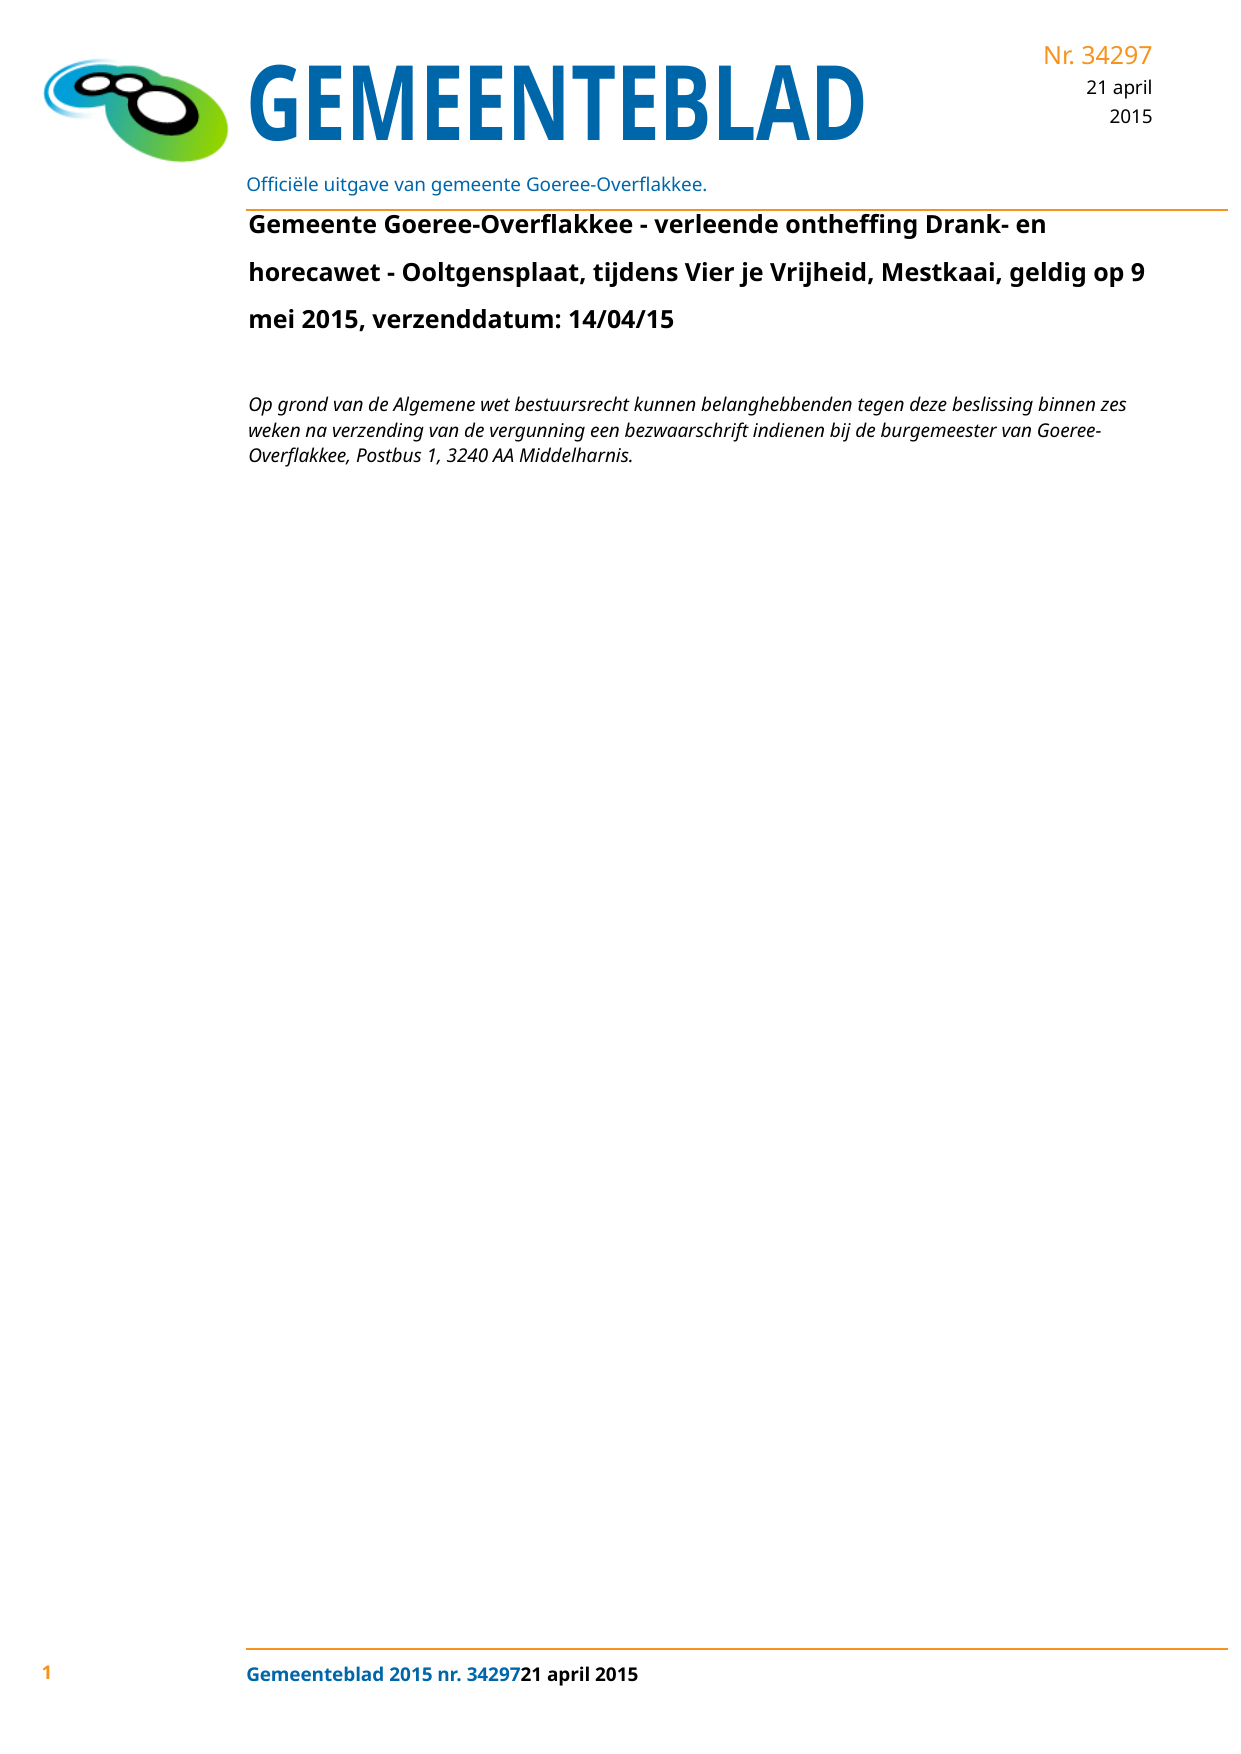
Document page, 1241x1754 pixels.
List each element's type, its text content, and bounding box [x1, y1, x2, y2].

text Gemeente Goeree-Overflakkee - verleende ontheffing Drank- en horecawet - Ooltgensplaat, tijdens Vier je Vrijheid, Mestkaai, geldig op 9 mei 2015, verzenddatum: 14/04/15 [248, 211, 1152, 336]
picture [41, 47, 231, 172]
text Op grond van de Algemene wet bestuursrecht kunnen belanghebbenden tegen deze beslissing binnen zes weken na verzending van de vergunning een bezwaarschrift indienen bij de burgemeester van Goeree-Overflakkee, Postbus 1, 3240 AA Middelharnis. [248, 391, 1152, 468]
